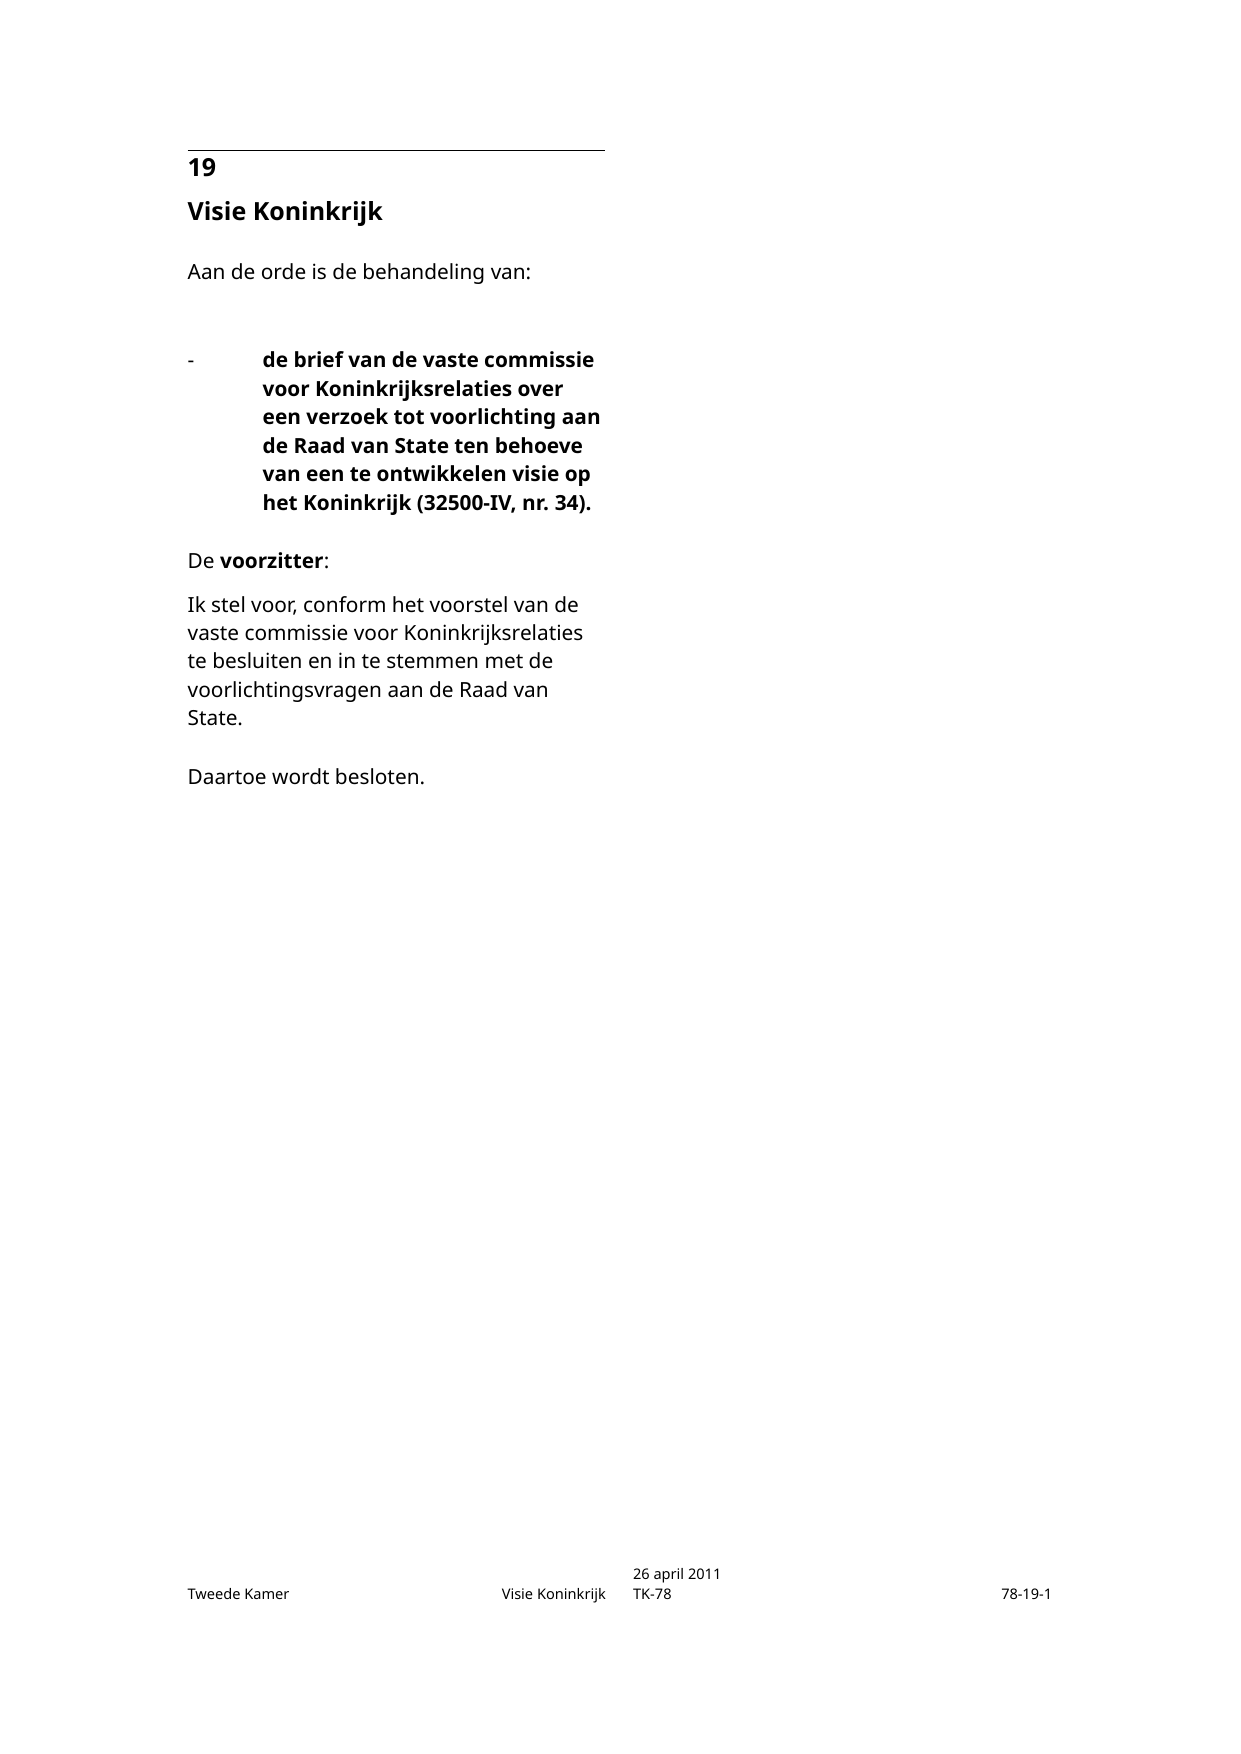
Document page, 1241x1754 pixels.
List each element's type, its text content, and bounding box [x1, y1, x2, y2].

text Daartoe wordt besloten. [187, 762, 605, 790]
text 19 [187, 151, 605, 184]
text Visie Koninkrijk [187, 193, 605, 227]
text Aan de orde is de behandeling van: [187, 257, 605, 286]
list de brief van de vaste commissie voor Koninkrijksrelaties over een verzoek tot voorlichting aan de Raad van State ten behoeve van een te ontwikkelen visie op het Koninkrijk (32500-IV, nr. 34). [187, 346, 605, 516]
text Ik stel voor, conform het voorstel van de vaste commissie voor Koninkrijksrelaties te besluiten en in te stemmen met de voorlichtingsvragen aan de Raad van State. [187, 590, 605, 732]
text De voorzitter: [187, 546, 605, 575]
